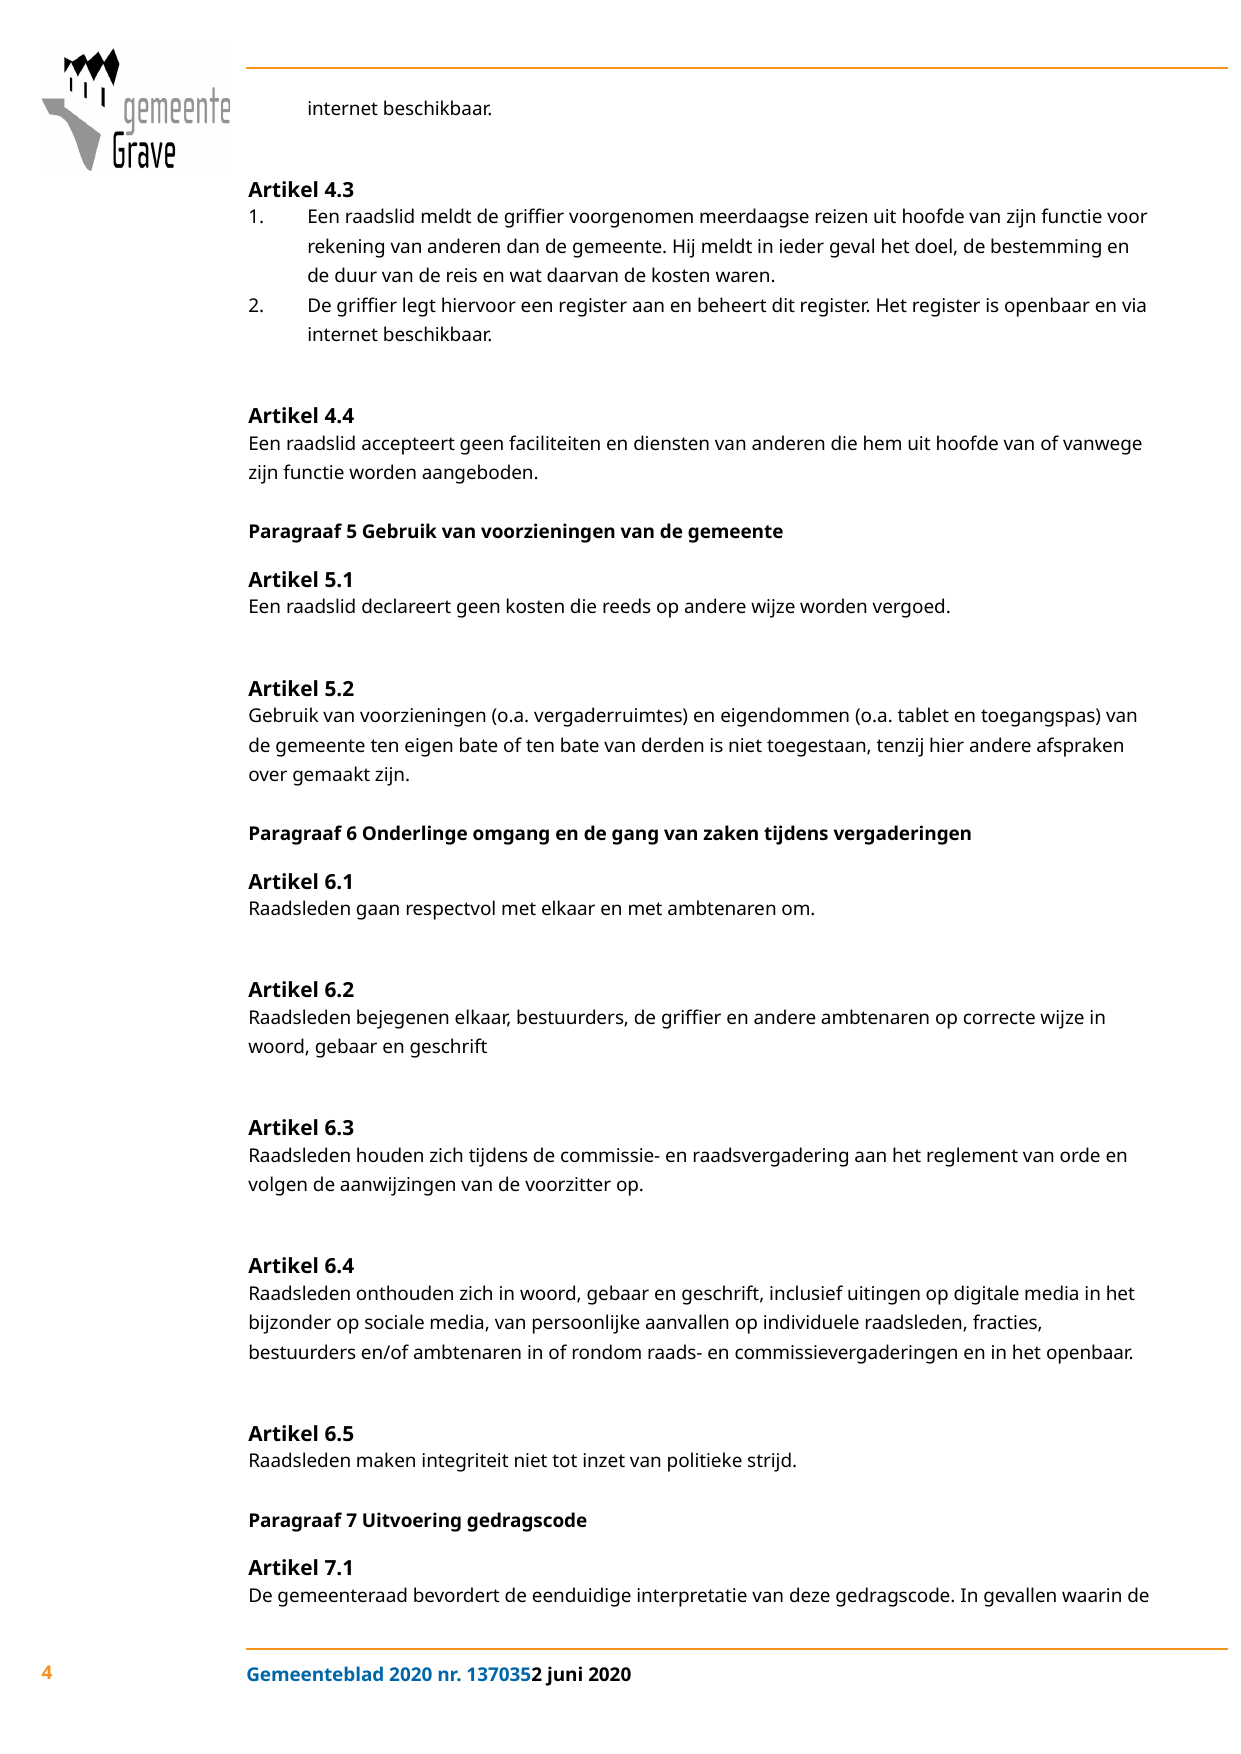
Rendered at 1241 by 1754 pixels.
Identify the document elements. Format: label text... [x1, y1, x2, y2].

text Paragraaf 5 Gebruik van voorzieningen van de gemeente [248, 519, 1152, 544]
list Een raadslid meldt de griffier voorgenomen meerdaagse reizen uit hoofde van zijn functie voor rekening van anderen dan de gemeente. Hij meldt in ieder geval het doel, de bestemming en de duur van de reis en wat daarvan de kosten waren. [248, 203, 1152, 288]
list De griffier legt hiervoor een register aan en beheert dit register. Het register is openbaar en via internet beschikbaar. [248, 292, 1152, 347]
text Artikel 6.2 [248, 976, 1152, 1004]
text Raadsleden onthouden zich in woord, gebaar en geschrift, inclusief uitingen op digitale media in het bijzonder op sociale media, van persoonlijke aanvallen op individuele raadsleden, fracties, bestuurders en/of ambtenaren in of rondom raads- en commissievergaderingen en in het openbaar. [248, 1280, 1152, 1365]
text Artikel 4.4 [248, 402, 1152, 430]
text Raadsleden bejegenen elkaar, bestuurders, de griffier en andere ambtenaren op correcte wijze in woord, gebaar en geschrift [248, 1004, 1152, 1059]
text Raadsleden gaan respectvol met elkaar en met ambtenaren om. [248, 896, 1152, 921]
text De gemeenteraad bevordert de eenduidige interpretatie van deze gedragscode. In gevallen waarin de [248, 1582, 1152, 1607]
text Paragraaf 7 Uitvoering gedragscode [248, 1507, 1152, 1532]
text Artikel 6.5 [248, 1419, 1152, 1448]
text Artikel 7.1 [248, 1553, 1152, 1582]
text Paragraaf 6 Onderlinge omgang en de gang van zaken tijdens vergaderingen [248, 821, 1152, 846]
text Een raadslid accepteert geen faciliteiten en diensten van anderen die hem uit hoofde van of vanwege zijn functie worden aangeboden. [248, 430, 1152, 485]
text Artikel 5.1 [248, 565, 1152, 594]
text Artikel 4.3 [248, 175, 1152, 203]
text Een raadslid declareert geen kosten die reeds op andere wijze worden vergoed. [248, 594, 1152, 619]
text Artikel 6.4 [248, 1252, 1152, 1280]
text Gebruik van voorzieningen (o.a. vergaderruimtes) en eigendommen (o.a. tablet en toegangspas) van de gemeente ten eigen bate of ten bate van derden is niet toegestaan, tenzij hier andere afspraken over gemaakt zijn. [248, 702, 1152, 787]
text Raadsleden houden zich tijdens de commissie- en raadsvergadering aan het reglement van orde en volgen de aanwijzingen van de voorzitter op. [248, 1142, 1152, 1197]
picture [41, 47, 231, 172]
text Artikel 5.2 [248, 674, 1152, 702]
list internet beschikbaar. [248, 95, 1152, 121]
text Artikel 6.3 [248, 1113, 1152, 1142]
text Artikel 6.1 [248, 867, 1152, 896]
text Raadsleden maken integriteit niet tot inzet van politieke strijd. [248, 1448, 1152, 1473]
